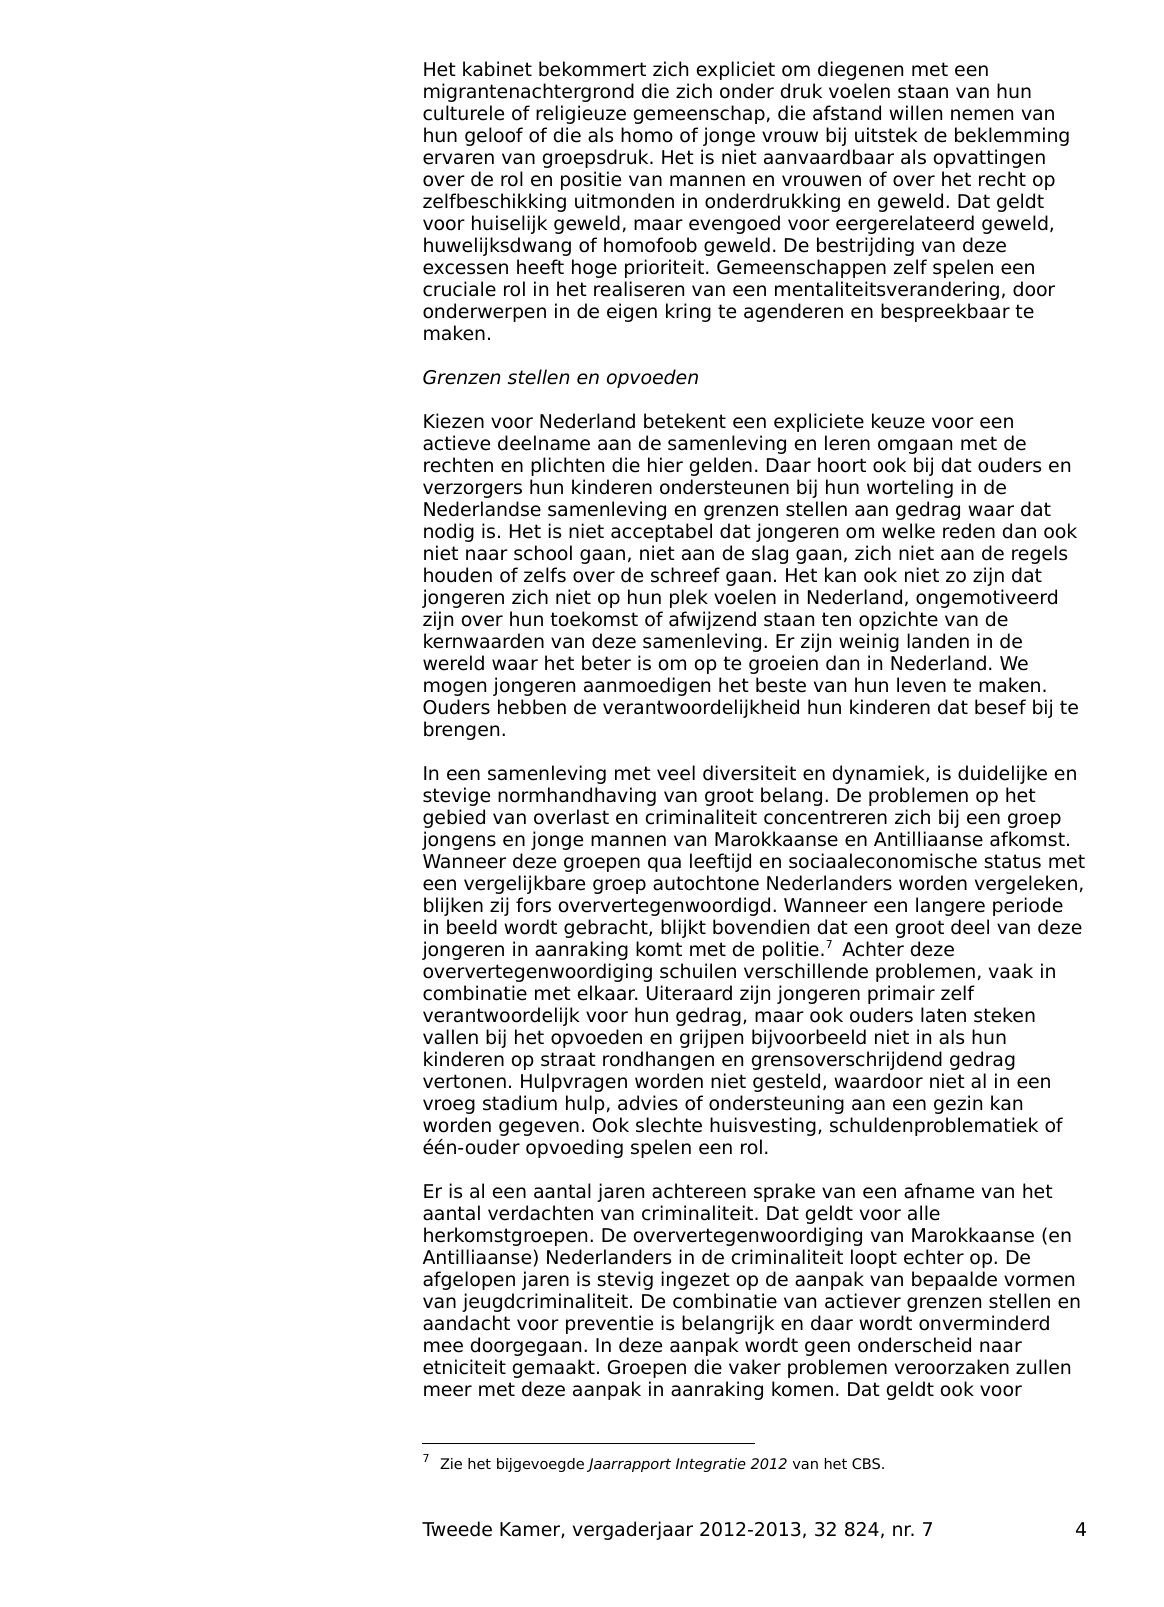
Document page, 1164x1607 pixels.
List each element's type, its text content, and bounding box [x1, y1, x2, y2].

subtitle Grenzen stellen en opvoeden [422, 367, 1087, 389]
text Kiezen voor Nederland betekent een expliciete keuze voor een actieve deelname aan de samenleving en leren omgaan met de rechten en plichten die hier gelden. Daar hoort ook bij dat ouders en verzorgers hun kinderen ondersteunen bij hun worteling in de Nederlandse samenleving en grenzen stellen aan gedrag waar dat nodig is. Het is niet acceptabel dat jongeren om welke reden dan ook niet naar school gaan, niet aan de slag gaan, zich niet aan de regels houden of zelfs over de schreef gaan. Het kan ook niet zo zijn dat jongeren zich niet op hun plek voelen in Nederland, ongemotiveerd zijn over hun toekomst of afwijzend staan ten opzichte van de kernwaarden van deze samenleving. Er zijn weinig landen in de wereld waar het beter is om op te groeien dan in Nederland. We mogen jongeren aanmoedigen het beste van hun leven te maken. Ouders hebben de verantwoordelijkheid hun kinderen dat besef bij te brengen. [422, 411, 1087, 741]
text Er is al een aantal jaren achtereen sprake van een afname van het aantal verdachten van criminaliteit. Dat geldt voor alle herkomstgroepen. De oververtegenwoordiging van Marokkaanse (en Antilliaanse) Nederlanders in de criminaliteit loopt echter op. De afgelopen jaren is stevig ingezet op de aanpak van bepaalde vormen van jeugdcriminaliteit. De combinatie van actiever grenzen stellen en aandacht voor preventie is belangrijk en daar wordt onverminderd mee doorgegaan. In deze aanpak wordt geen onderscheid naar etniciteit gemaakt. Groepen die vaker problemen veroorzaken zullen meer met deze aanpak in aanraking komen. Dat geldt ook voor [422, 1181, 1087, 1401]
text Zie het bijgevoegde Jaarrapport Integratie 2012 van het CBS. [422, 1452, 1087, 1474]
text In een samenleving met veel diversiteit en dynamiek, is duidelijke en stevige normhandhaving van groot belang. De problemen op het gebied van overlast en criminaliteit concentreren zich bij een groep jongens en jonge mannen van Marokkaanse en Antilliaanse afkomst. Wanneer deze groepen qua leeftijd en sociaaleconomische status met een vergelijkbare groep autochtone Nederlanders worden vergeleken, blijken zij fors oververtegenwoordigd. Wanneer een langere periode in beeld wordt gebracht, blijkt bovendien dat een groot deel van deze jongeren in aanraking komt met de politie. Achter deze oververtegenwoordiging schuilen verschillende problemen, vaak in combinatie met elkaar. Uiteraard zijn jongeren primair zelf verantwoordelijk voor hun gedrag, maar ook ouders laten steken vallen bij het opvoeden en grijpen bijvoorbeeld niet in als hun kinderen op straat rondhangen en grensoverschrijdend gedrag vertonen. Hulpvragen worden niet gesteld, waardoor niet al in een vroeg stadium hulp, advies of ondersteuning aan een gezin kan worden gegeven. Ook slechte huisvesting, schuldenproblematiek of één-ouder opvoeding spelen een rol. [422, 763, 1087, 1159]
text Het kabinet bekommert zich expliciet om diegenen met een migrantenachtergrond die zich onder druk voelen staan van hun culturele of religieuze gemeenschap, die afstand willen nemen van hun geloof of die als homo of jonge vrouw bij uitstek de beklemming ervaren van groepsdruk. Het is niet aanvaardbaar als opvattingen over de rol en positie van mannen en vrouwen of over het recht op zelfbeschikking uitmonden in onderdrukking en geweld. Dat geldt voor huiselijk geweld, maar evengoed voor eergerelateerd geweld, huwelijksdwang of homofoob geweld. De bestrijding van deze excessen heeft hoge prioriteit. Gemeenschappen zelf spelen een cruciale rol in het realiseren van een mentaliteitsverandering, door onderwerpen in de eigen kring te agenderen en bespreekbaar te maken. [422, 59, 1087, 345]
